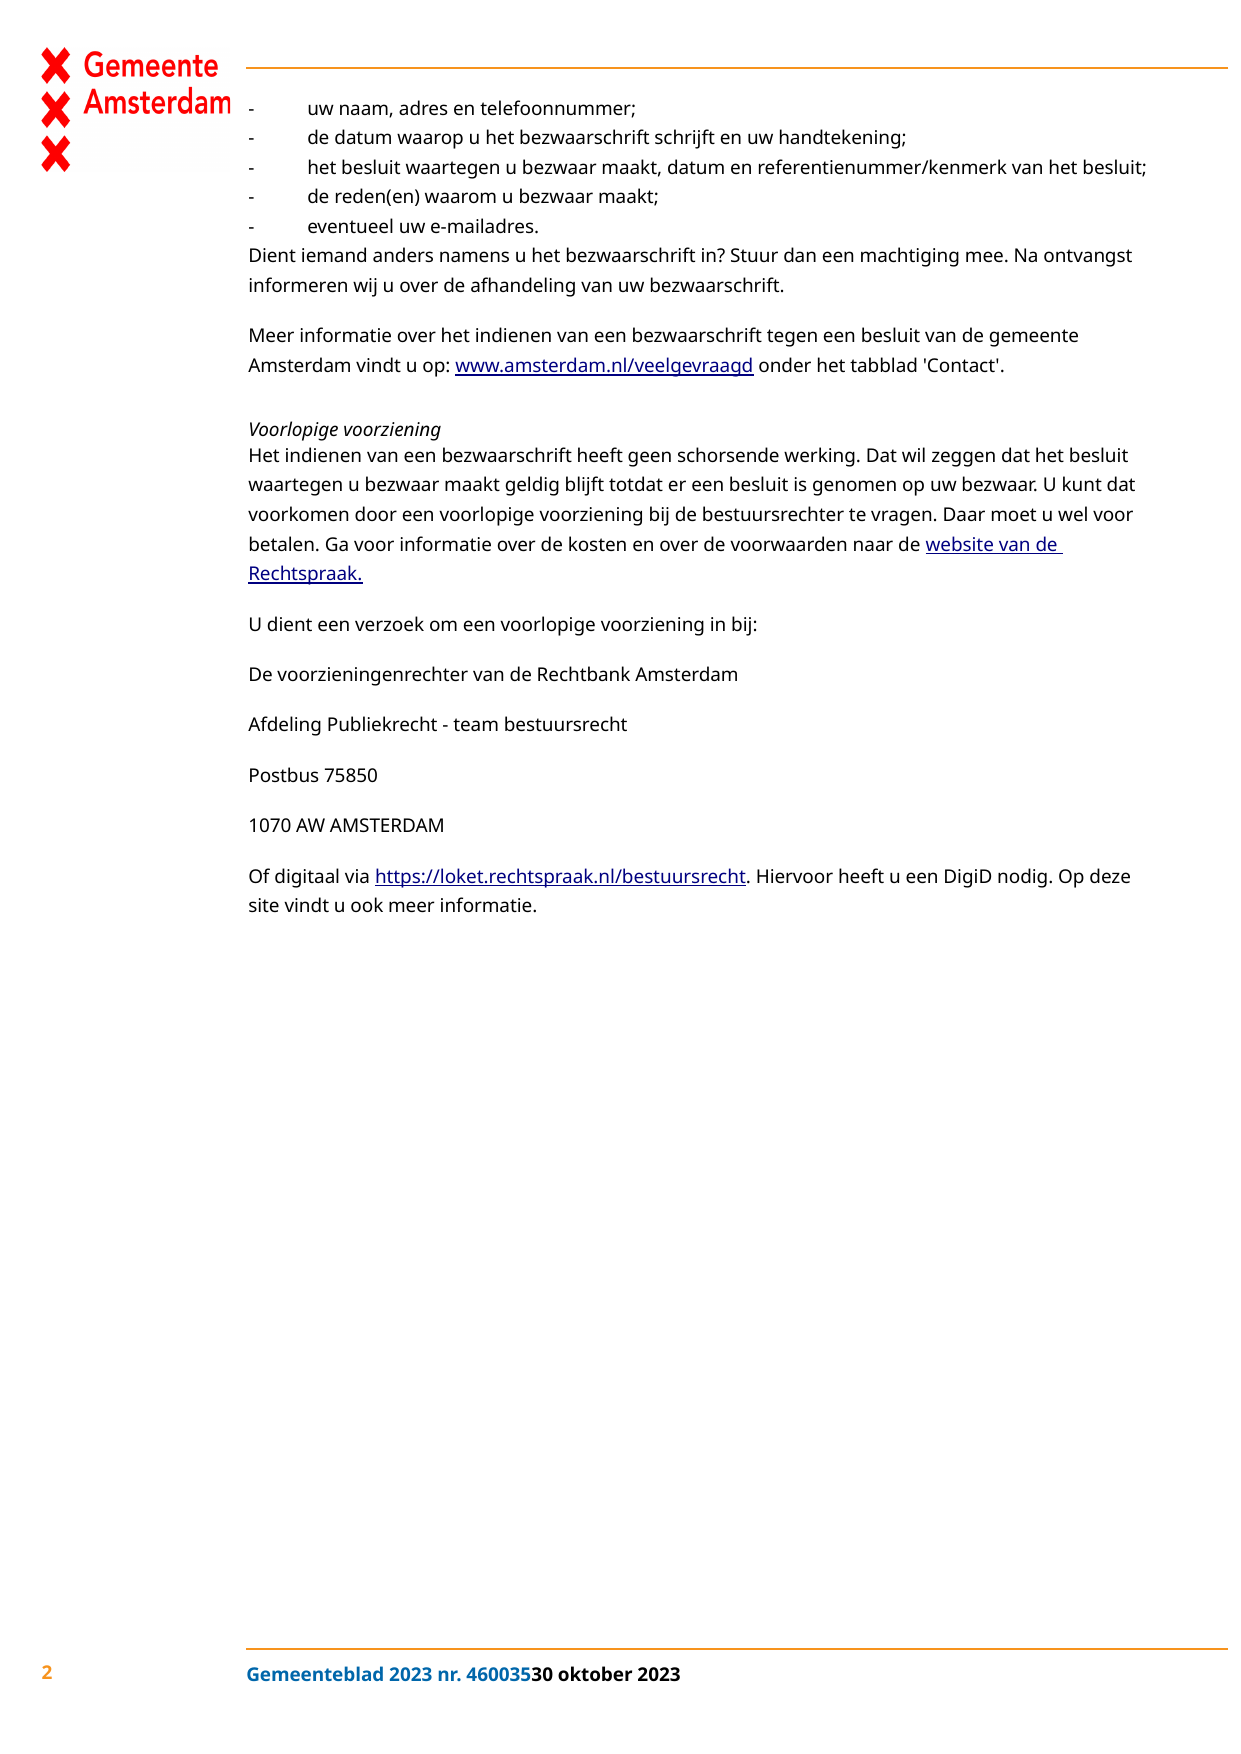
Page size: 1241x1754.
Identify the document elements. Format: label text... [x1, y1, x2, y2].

text Of digitaal via https://loket.rechtspraak.nl/bestuursrecht. Hiervoor heeft u een DigiD nodig. Op deze site vindt u ook meer informatie. [248, 863, 1152, 918]
picture [41, 47, 231, 172]
list de datum waarop u het bezwaarschrift schrijft en uw handtekening; [248, 124, 1152, 150]
list het besluit waartegen u bezwaar maakt, datum en referentienummer/kenmerk van het besluit; [248, 154, 1152, 180]
text U dient een verzoek om een voorlopige voorziening in bij: [248, 611, 1152, 636]
text Dient iemand anders namens u het bezwaarschrift in? Stuur dan een machtiging mee. Na ontvangst informeren wij u over de afhandeling van uw bezwaarschrift. [248, 243, 1152, 298]
list eventueel uw e-mailadres. [248, 213, 1152, 239]
text Postbus 75850 [248, 762, 1152, 788]
list de reden(en) waarom u bezwaar maakt; [248, 183, 1152, 209]
text Afdeling Publiekrecht - team bestuursrecht [248, 712, 1152, 737]
list uw naam, adres en telefoonnummer; [248, 95, 1152, 121]
text Voorlopige voorziening [248, 416, 1152, 442]
text Meer informatie over het indienen van een bezwaarschrift tegen een besluit van de gemeente Amsterdam vindt u op: www.amsterdam.nl/veelgevraagd onder het tabblad 'Contact'. [248, 323, 1152, 378]
text Het indienen van een bezwaarschrift heeft geen schorsende werking. Dat wil zeggen dat het besluit waartegen u bezwaar maakt geldig blijft totdat er een besluit is genomen op uw bezwaar. U kunt dat voorkomen door een voorlopige voorziening bij de bestuursrechter te vragen. Daar moet u wel voor betalen. Ga voor informatie over de kosten en over de voorwaarden naar de website van de Rechtspraak. [248, 442, 1152, 586]
text De voorzieningenrechter van de Rechtbank Amsterdam [248, 661, 1152, 687]
text 1070 AW AMSTERDAM [248, 812, 1152, 838]
